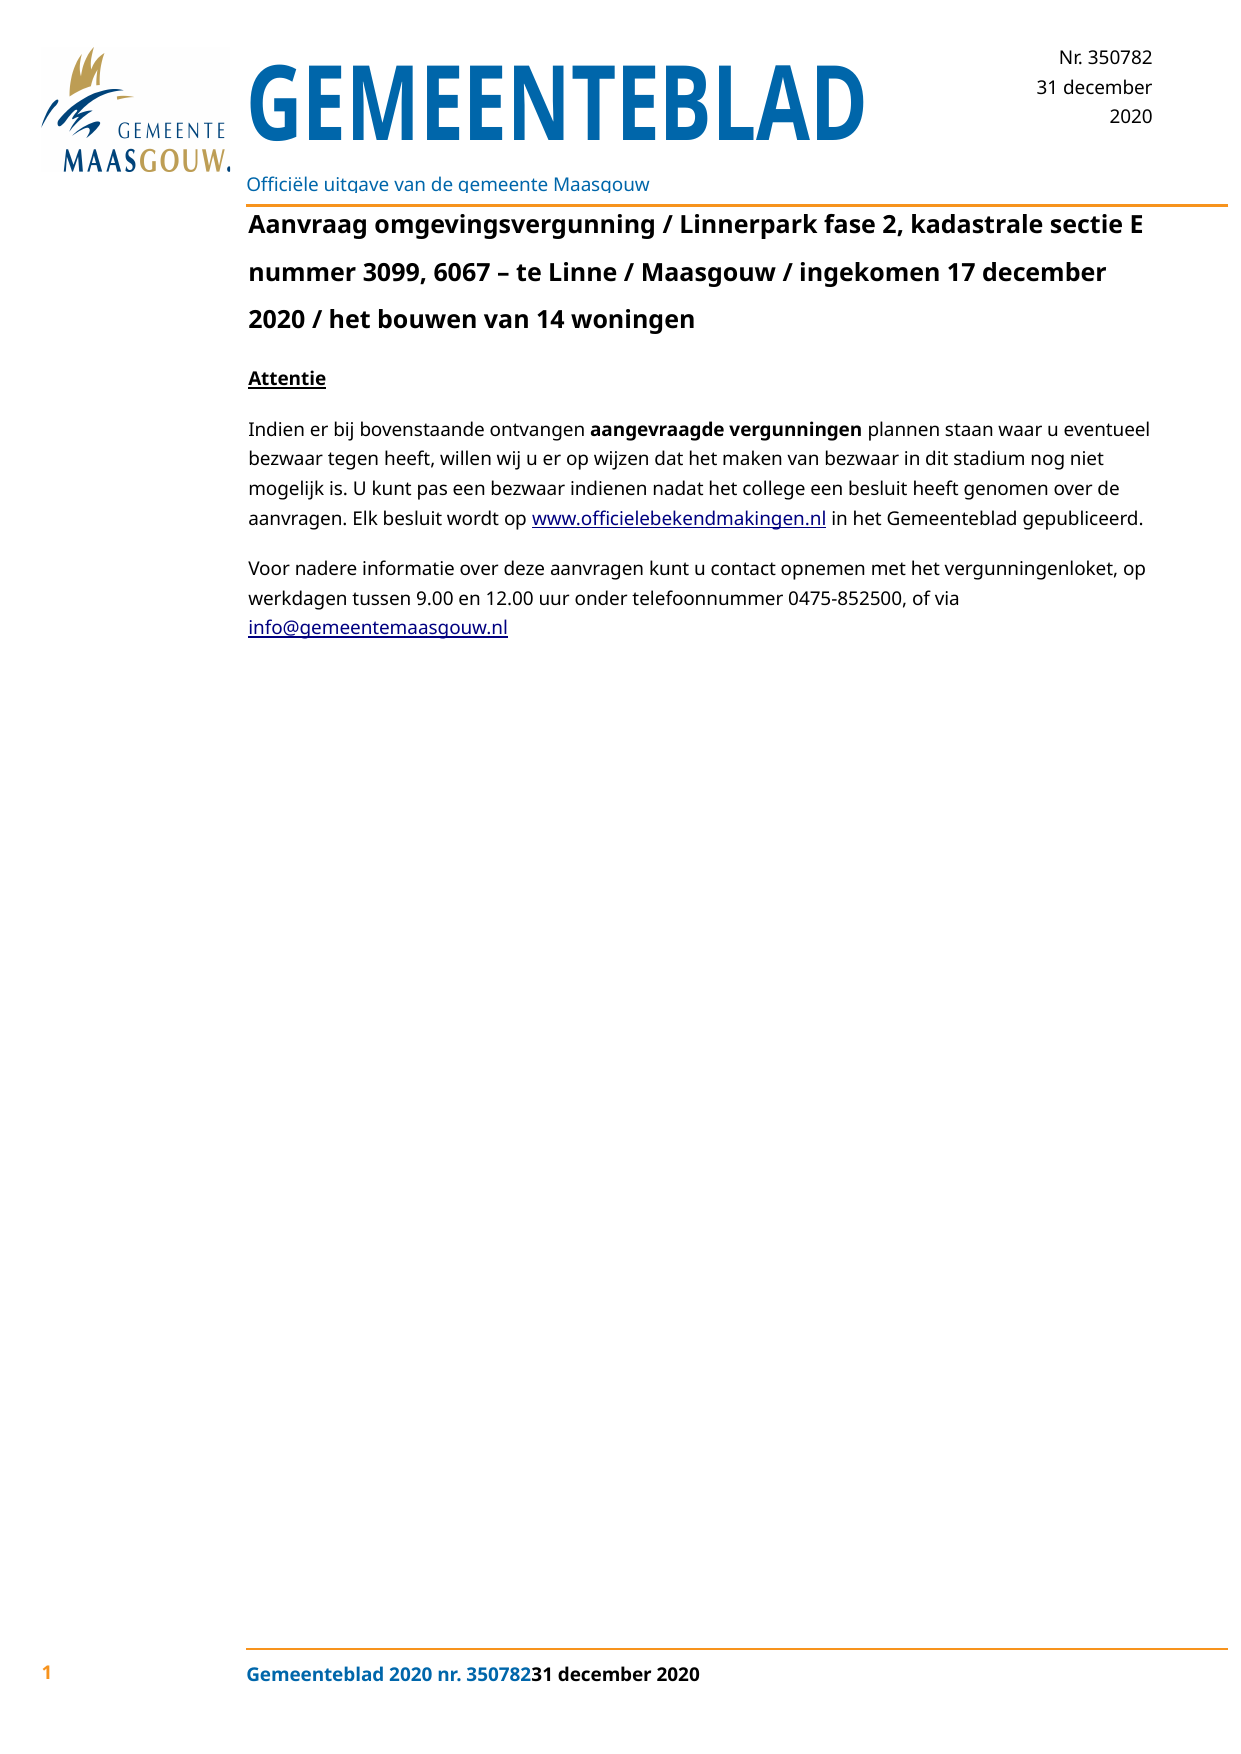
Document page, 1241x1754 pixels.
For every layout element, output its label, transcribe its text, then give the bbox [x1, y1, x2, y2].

text Indien er bij bovenstaande ontvangen aangevraagde vergunningen plannen staan waar u eventueel bezwaar tegen heeft, willen wij u er op wijzen dat het maken van bezwaar in dit stadium nog niet mogelijk is. U kunt pas een bezwaar indienen nadat het college een besluit heeft genomen over de aanvragen. Elk besluit wordt op www.officielebekendmakingen.nl in het Gemeenteblad gepubliceerd. [248, 416, 1152, 530]
picture [41, 47, 231, 172]
text Aanvraag omgevingsvergunning / Linnerpark fase 2, kadastrale sectie E nummer 3099, 6067 – te Linne / Maasgouw / ingekomen 17 december 2020 / het bouwen van 14 woningen [248, 207, 1152, 336]
text Voor nadere informatie over deze aanvragen kunt u contact opnemen met het vergunningenloket, op werkdagen tussen 9.00 en 12.00 uur onder telefoonnummer 0475-852500, of via info@gemeentemaasgouw.nl [248, 555, 1152, 640]
text Attentie [248, 366, 1152, 391]
